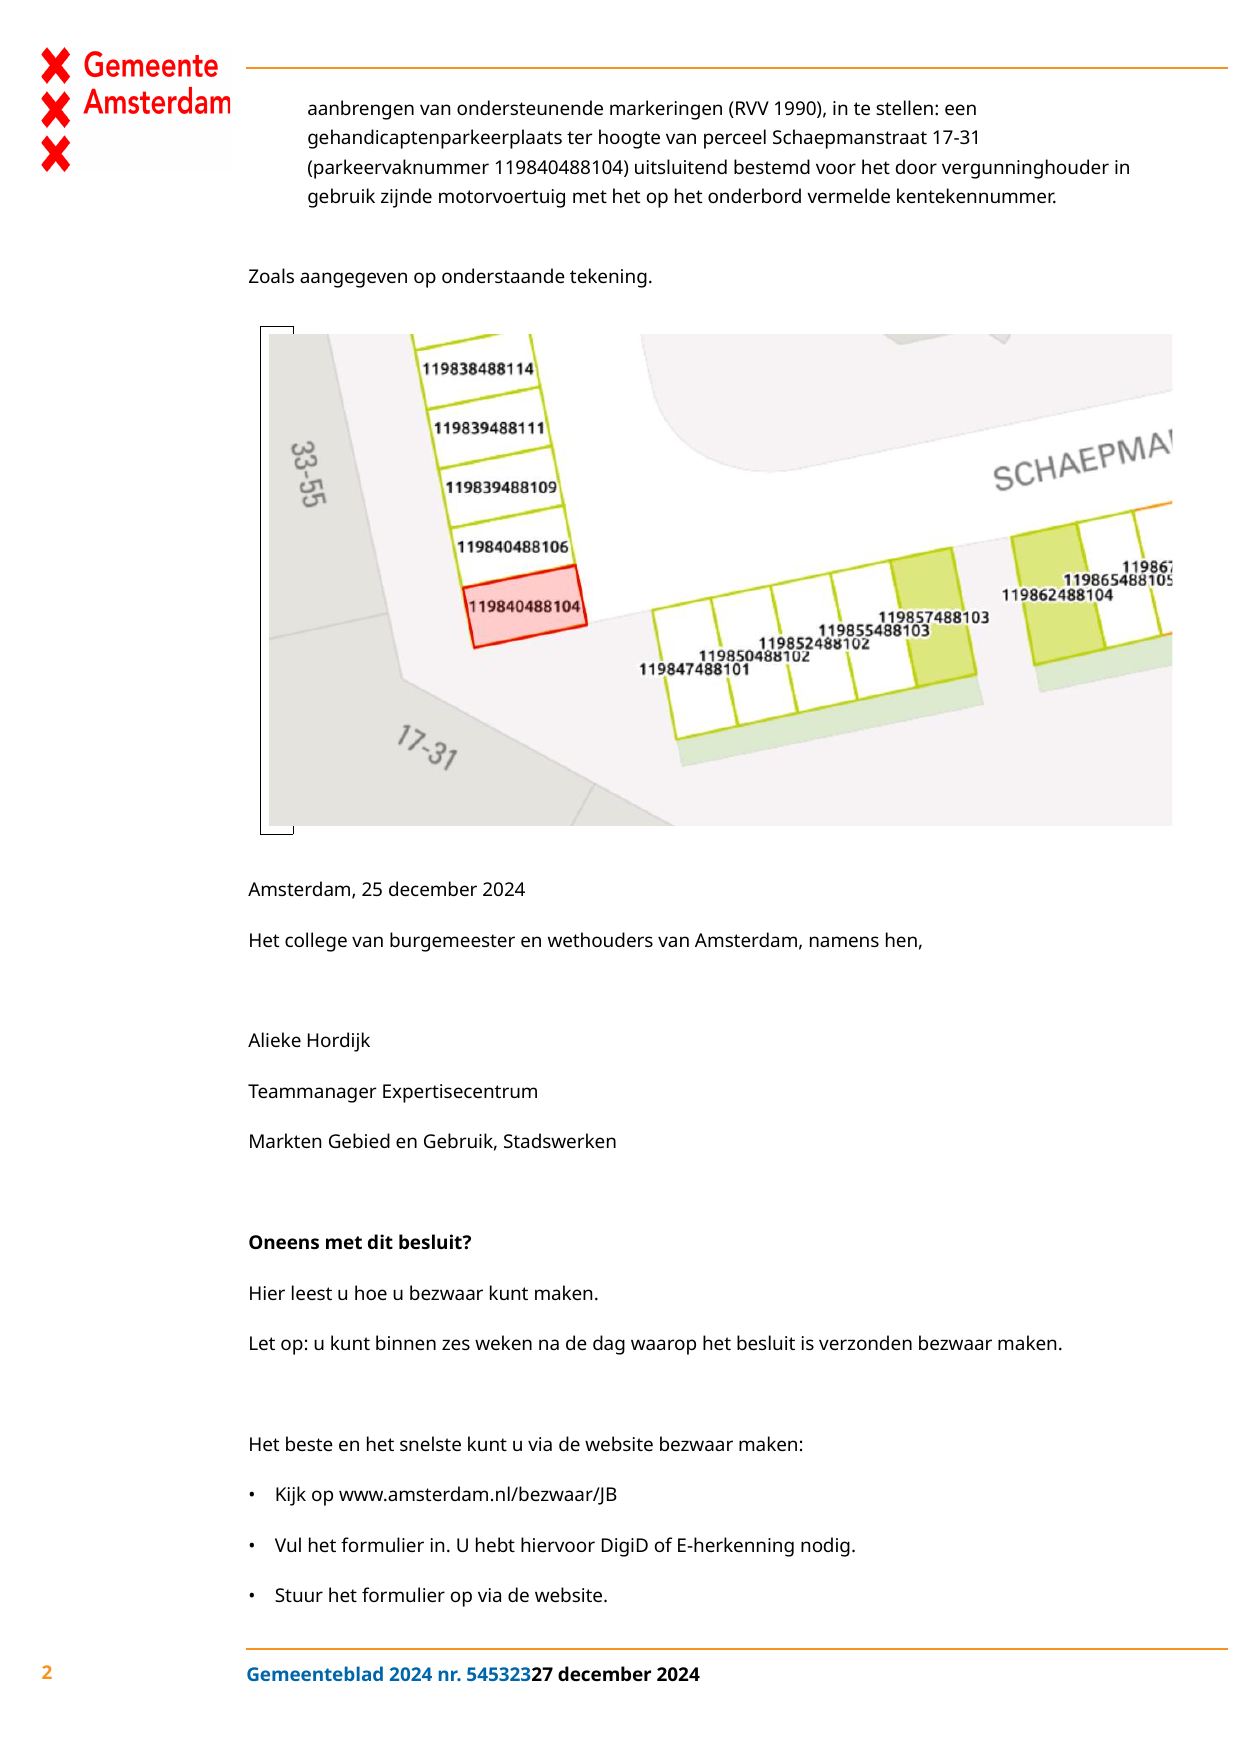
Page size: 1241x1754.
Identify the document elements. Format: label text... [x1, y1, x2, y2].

text • Kijk op www.amsterdam.nl/bezwaar/JB [248, 1481, 1152, 1507]
text Teammanager Expertisecentrum [248, 1078, 1152, 1104]
text Zoals aangegeven op onderstaande tekening. [248, 263, 1152, 289]
text Hier leest u hoe u bezwaar kunt maken. [248, 1280, 1152, 1305]
picture [268, 334, 1173, 826]
text Het college van burgemeester en wethouders van Amsterdam, namens hen, [248, 927, 1152, 952]
text Oneens met dit besluit? [248, 1229, 1152, 1255]
list aanbrengen van ondersteunende markeringen (RVV 1990), in te stellen: een gehandicaptenparkeerplaats ter hoogte van perceel Schaepmanstraat 17-31 (parkeervaknummer 119840488104) uitsluitend bestemd voor het door vergunninghouder in gebruik zijnde motorvoertuig met het op het onderbord vermelde kentekennummer. [248, 95, 1152, 209]
picture [41, 47, 231, 172]
text Let op: u kunt binnen zes weken na de dag waarop het besluit is verzonden bezwaar maken. [248, 1330, 1152, 1356]
text Het beste en het snelste kunt u via de website bezwaar maken: [248, 1431, 1152, 1457]
text Markten Gebied en Gebruik, Stadswerken [248, 1128, 1152, 1154]
text • Stuur het formulier op via de website. [248, 1582, 1152, 1608]
text Amsterdam, 25 december 2024 [248, 876, 1152, 902]
text Alieke Hordijk [248, 1028, 1152, 1053]
text • Vul het formulier in. U hebt hiervoor DigiD of E-herkenning nodig. [248, 1532, 1152, 1557]
